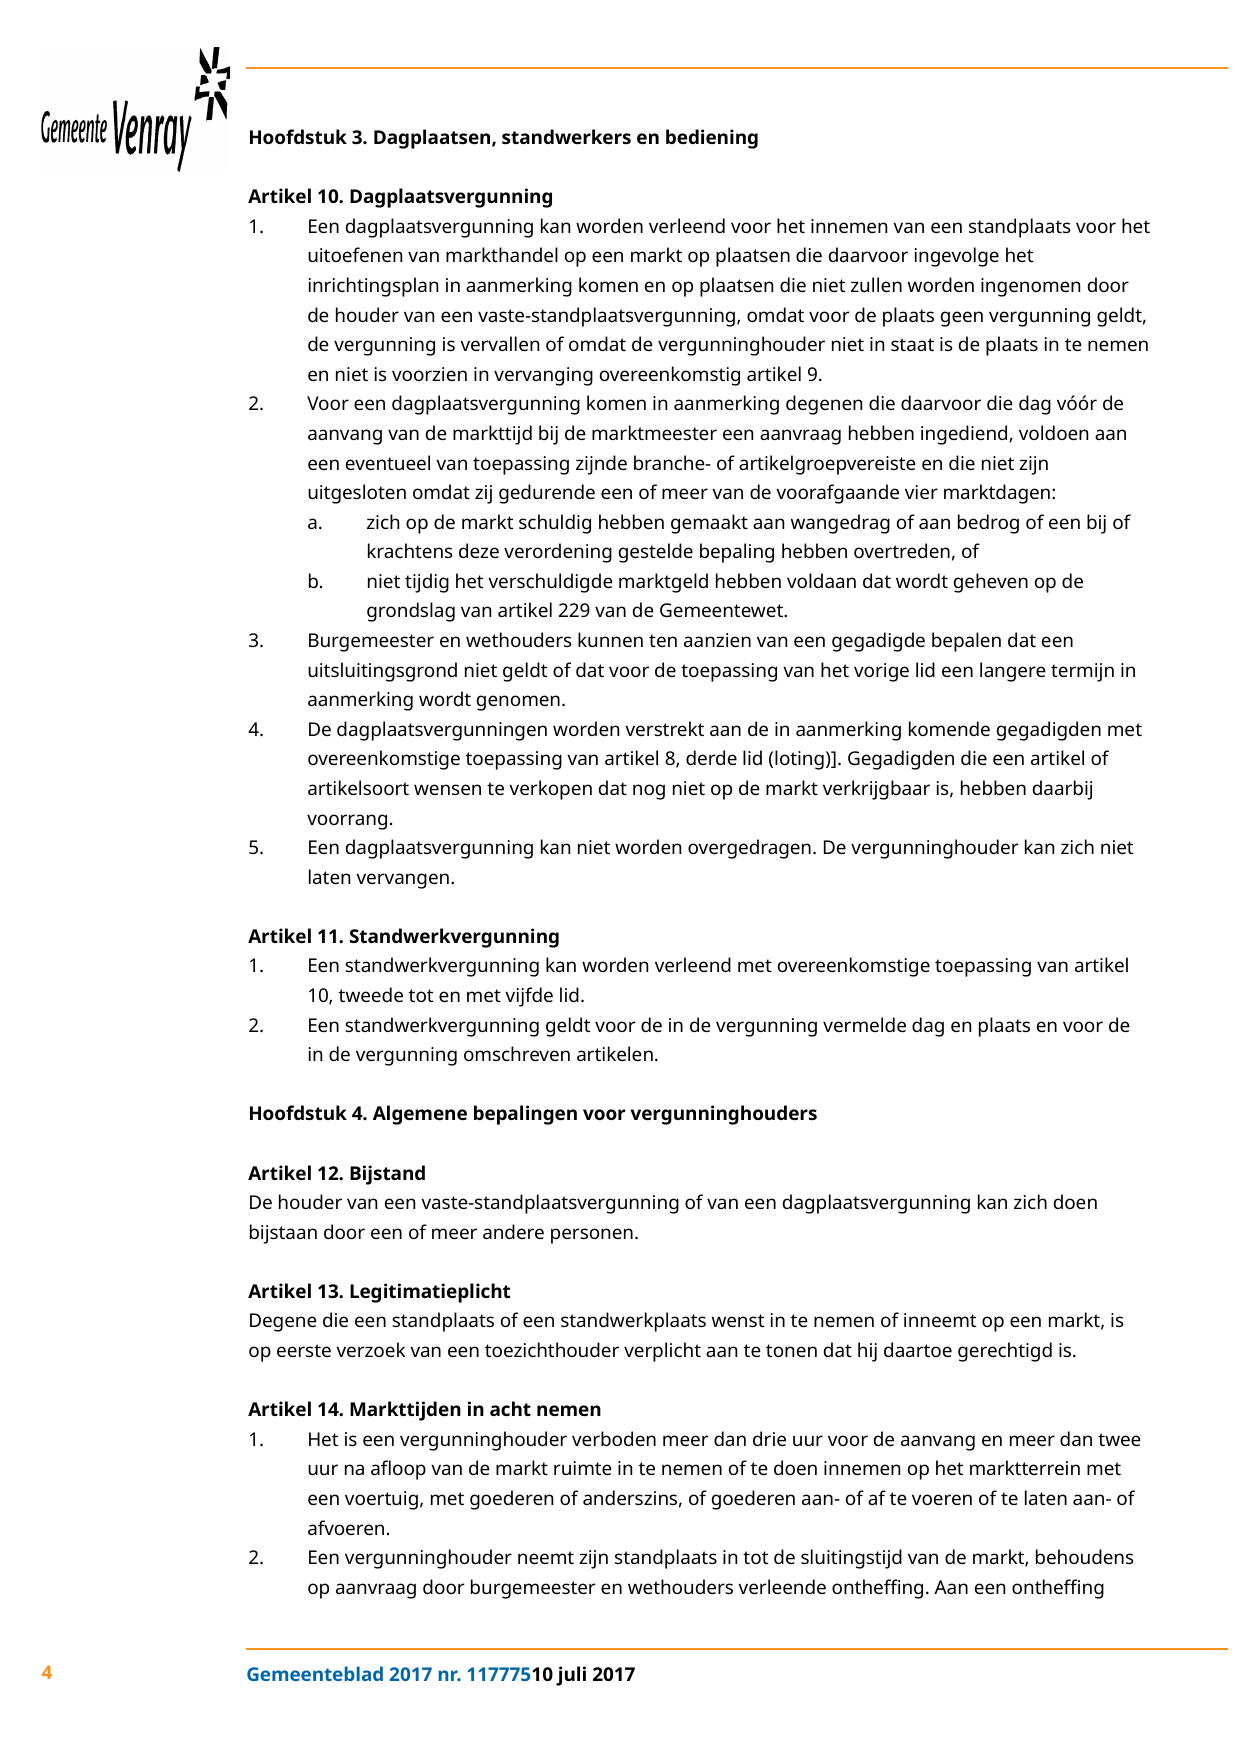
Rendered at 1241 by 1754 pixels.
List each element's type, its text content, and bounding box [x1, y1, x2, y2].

text Degene die een standplaats of een standwerkplaats wenst in te nemen of inneemt op een markt, is op eerste verzoek van een toezichthouder verplicht aan te tonen dat hij daartoe gerechtigd is. [248, 1308, 1152, 1363]
text Artikel 14. Markttijden in acht nemen [248, 1396, 1152, 1422]
list Een dagplaatsvergunning kan worden verleend voor het innemen van een standplaats voor het uitoefenen van markthandel op een markt op plaatsen die daarvoor ingevolge het inrichtingsplan in aanmerking komen en op plaatsen die niet zullen worden ingenomen door de houder van een vaste-standplaatsvergunning, omdat voor de plaats geen vergunning geldt, de vergunning is vervallen of omdat de vergunninghouder niet in staat is de plaats in te nemen en niet is voorzien in vervanging overeenkomstig artikel 9. [248, 213, 1152, 387]
text Artikel 12. Bijstand [248, 1160, 1152, 1186]
list Voor een dagplaatsvergunning komen in aanmerking degenen die daarvoor die dag vóór de aanvang van de markttijd bij de marktmeester een aanvraag hebben ingediend, voldoen aan een eventueel van toepassing zijnde branche- of artikelgroepvereiste en die niet zijn uitgesloten omdat zij gedurende een of meer van de voorafgaande vier marktdagen: [248, 391, 1152, 505]
picture [41, 47, 231, 172]
list zich op de markt schuldig hebben gemaakt aan wangedrag of aan bedrog of een bij of krachtens deze verordening gestelde bepaling hebben overtreden, of [307, 509, 1152, 564]
list Een vergunninghouder neemt zijn standplaats in tot de sluitingstijd van de markt, behoudens op aanvraag door burgemeester en wethouders verleende ontheffing. Aan een ontheffing [248, 1544, 1152, 1600]
list Het is een vergunninghouder verboden meer dan drie uur voor de aanvang en meer dan twee uur na afloop van de markt ruimte in te nemen of te doen innemen op het marktterrein met een voertuig, met goederen of anderszins, of goederen aan- of af te voeren of te laten aan- of afvoeren. [248, 1426, 1152, 1541]
text Hoofdstuk 3. Dagplaatsen, standwerkers en bediening [248, 124, 1152, 150]
list Een standwerkvergunning geldt voor de in de vergunning vermelde dag en plaats en voor de in de vergunning omschreven artikelen. [248, 1012, 1152, 1067]
list Burgemeester en wethouders kunnen ten aanzien van een gegadigde bepalen dat een uitsluitingsgrond niet geldt of dat voor de toepassing van het vorige lid een langere termijn in aanmerking wordt genomen. [248, 627, 1152, 712]
list De dagplaatsvergunningen worden verstrekt aan de in aanmerking komende gegadigden met overeenkomstige toepassing van artikel 8, derde lid (loting)]. Gegadigden die een artikel of artikelsoort wensen te verkopen dat nog niet op de markt verkrijgbaar is, hebben daarbij voorrang. [248, 716, 1152, 831]
text Artikel 10. Dagplaatsvergunning [248, 183, 1152, 209]
text Hoofdstuk 4. Algemene bepalingen voor vergunninghouders [248, 1101, 1152, 1126]
text De houder van een vaste-standplaatsvergunning of van een dagplaatsvergunning kan zich doen bijstaan door een of meer andere personen. [248, 1189, 1152, 1245]
text Artikel 13. Legitimatieplicht [248, 1278, 1152, 1304]
list Een standwerkvergunning kan worden verleend met overeenkomstige toepassing van artikel 10, tweede tot en met vijfde lid. [248, 953, 1152, 1008]
text Artikel 11. Standwerkvergunning [248, 923, 1152, 949]
list niet tijdig het verschuldigde marktgeld hebben voldaan dat wordt geheven op de grondslag van artikel 229 van de Gemeentewet. [307, 568, 1152, 623]
list Een dagplaatsvergunning kan niet worden overgedragen. De vergunninghouder kan zich niet laten vervangen. [248, 834, 1152, 890]
